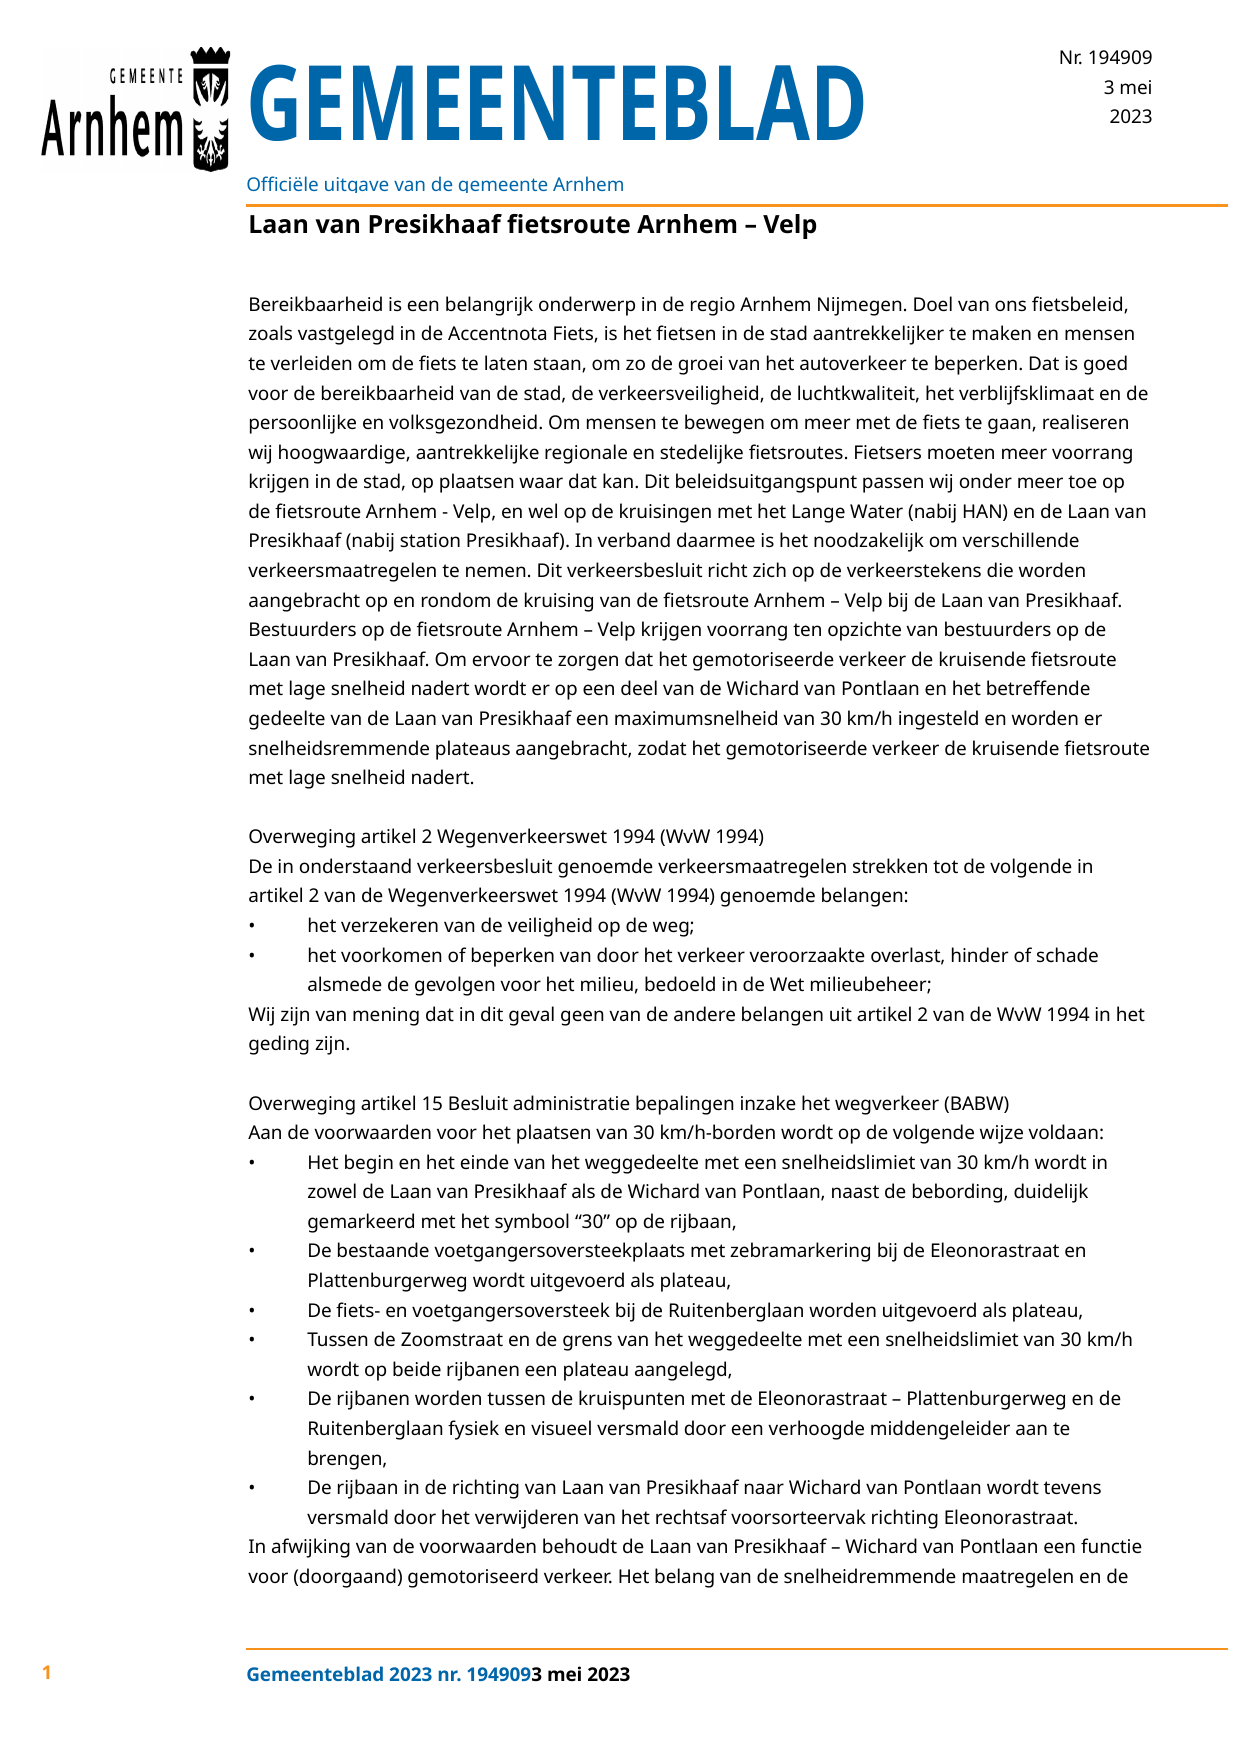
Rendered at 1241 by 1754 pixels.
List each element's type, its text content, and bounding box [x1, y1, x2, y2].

text Overweging artikel 2 Wegenverkeerswet 1994 (WvW 1994) [248, 823, 1152, 849]
text Bereikbaarheid is een belangrijk onderwerp in de regio Arnhem Nijmegen. Doel van ons fietsbeleid, zoals vastgelegd in de Accentnota Fiets, is het fietsen in de stad aantrekkelijker te maken en mensen te verleiden om de fiets te laten staan, om zo de groei van het autoverkeer te beperken. Dat is goed voor de bereikbaarheid van de stad, de verkeersveiligheid, de luchtkwaliteit, het verblijfsklimaat en de persoonlijke en volksgezondheid. Om mensen te bewegen om meer met de fiets te gaan, realiseren wij hoogwaardige, aantrekkelijke regionale en stedelijke fietsroutes. Fietsers moeten meer voorrang krijgen in de stad, op plaatsen waar dat kan. Dit beleidsuitgangspunt passen wij onder meer toe op de fietsroute Arnhem - Velp, en wel op de kruisingen met het Lange Water (nabij HAN) en de Laan van Presikhaaf (nabij station Presikhaaf). In verband daarmee is het noodzakelijk om verschillende verkeersmaatregelen te nemen. Dit verkeersbesluit richt zich op de verkeerstekens die worden aangebracht op en rondom de kruising van de fietsroute Arnhem – Velp bij de Laan van Presikhaaf. Bestuurders op de fietsroute Arnhem – Velp krijgen voorrang ten opzichte van bestuurders op de Laan van Presikhaaf. Om ervoor te zorgen dat het gemotoriseerde verkeer de kruisende fietsroute met lage snelheid nadert wordt er op een deel van de Wichard van Pontlaan en het betreffende gedeelte van de Laan van Presikhaaf een maximumsnelheid van 30 km/h ingesteld en worden er snelheidsremmende plateaus aangebracht, zodat het gemotoriseerde verkeer de kruisende fietsroute met lage snelheid nadert. [248, 291, 1152, 790]
text Wij zijn van mening dat in dit geval geen van de andere belangen uit artikel 2 van de WvW 1994 in het geding zijn. [248, 1001, 1152, 1056]
picture [41, 47, 231, 172]
list het verzekeren van de veiligheid op de weg; [248, 912, 1152, 938]
list het voorkomen of beperken van door het verkeer veroorzaakte overlast, hinder of schade alsmede de gevolgen voor het milieu, bedoeld in de Wet milieubeheer; [248, 942, 1152, 997]
list De fiets- en voetgangersoversteek bij de Ruitenberglaan worden uitgevoerd als plateau, [248, 1297, 1152, 1323]
text Aan de voorwaarden voor het plaatsen van 30 km/h-borden wordt op de volgende wijze voldaan: [248, 1119, 1152, 1145]
list De rijbaan in de richting van Laan van Presikhaaf naar Wichard van Pontlaan wordt tevens versmald door het verwijderen van het rechtsaf voorsorteervak richting Eleonorastraat. [248, 1474, 1152, 1530]
list Tussen de Zoomstraat en de grens van het weggedeelte met een snelheidslimiet van 30 km/h wordt op beide rijbanen een plateau aangelegd, [248, 1326, 1152, 1382]
text Overweging artikel 15 Besluit administratie bepalingen inzake het wegverkeer (BABW) [248, 1090, 1152, 1116]
text In afwijking van de voorwaarden behoudt de Laan van Presikhaaf – Wichard van Pontlaan een functie voor (doorgaand) gemotoriseerd verkeer. Het belang van de snelheidremmende maatregelen en de [248, 1533, 1152, 1589]
list De bestaande voetgangersoversteekplaats met zebramarkering bij de Eleonorastraat en Plattenburgerweg wordt uitgevoerd als plateau, [248, 1238, 1152, 1293]
list De rijbanen worden tussen de kruispunten met de Eleonorastraat – Plattenburgerweg en de Ruitenberglaan fysiek en visueel versmald door een verhoogde middengeleider aan te brengen, [248, 1386, 1152, 1471]
list Het begin en het einde van het weggedeelte met een snelheidslimiet van 30 km/h wordt in zowel de Laan van Presikhaaf als de Wichard van Pontlaan, naast de bebording, duidelijk gemarkeerd met het symbool “30” op de rijbaan, [248, 1149, 1152, 1234]
text De in onderstaand verkeersbesluit genoemde verkeersmaatregelen strekken tot de volgende in artikel 2 van de Wegenverkeerswet 1994 (WvW 1994) genoemde belangen: [248, 853, 1152, 908]
text Laan van Presikhaaf fietsroute Arnhem – Velp [248, 207, 1152, 241]
